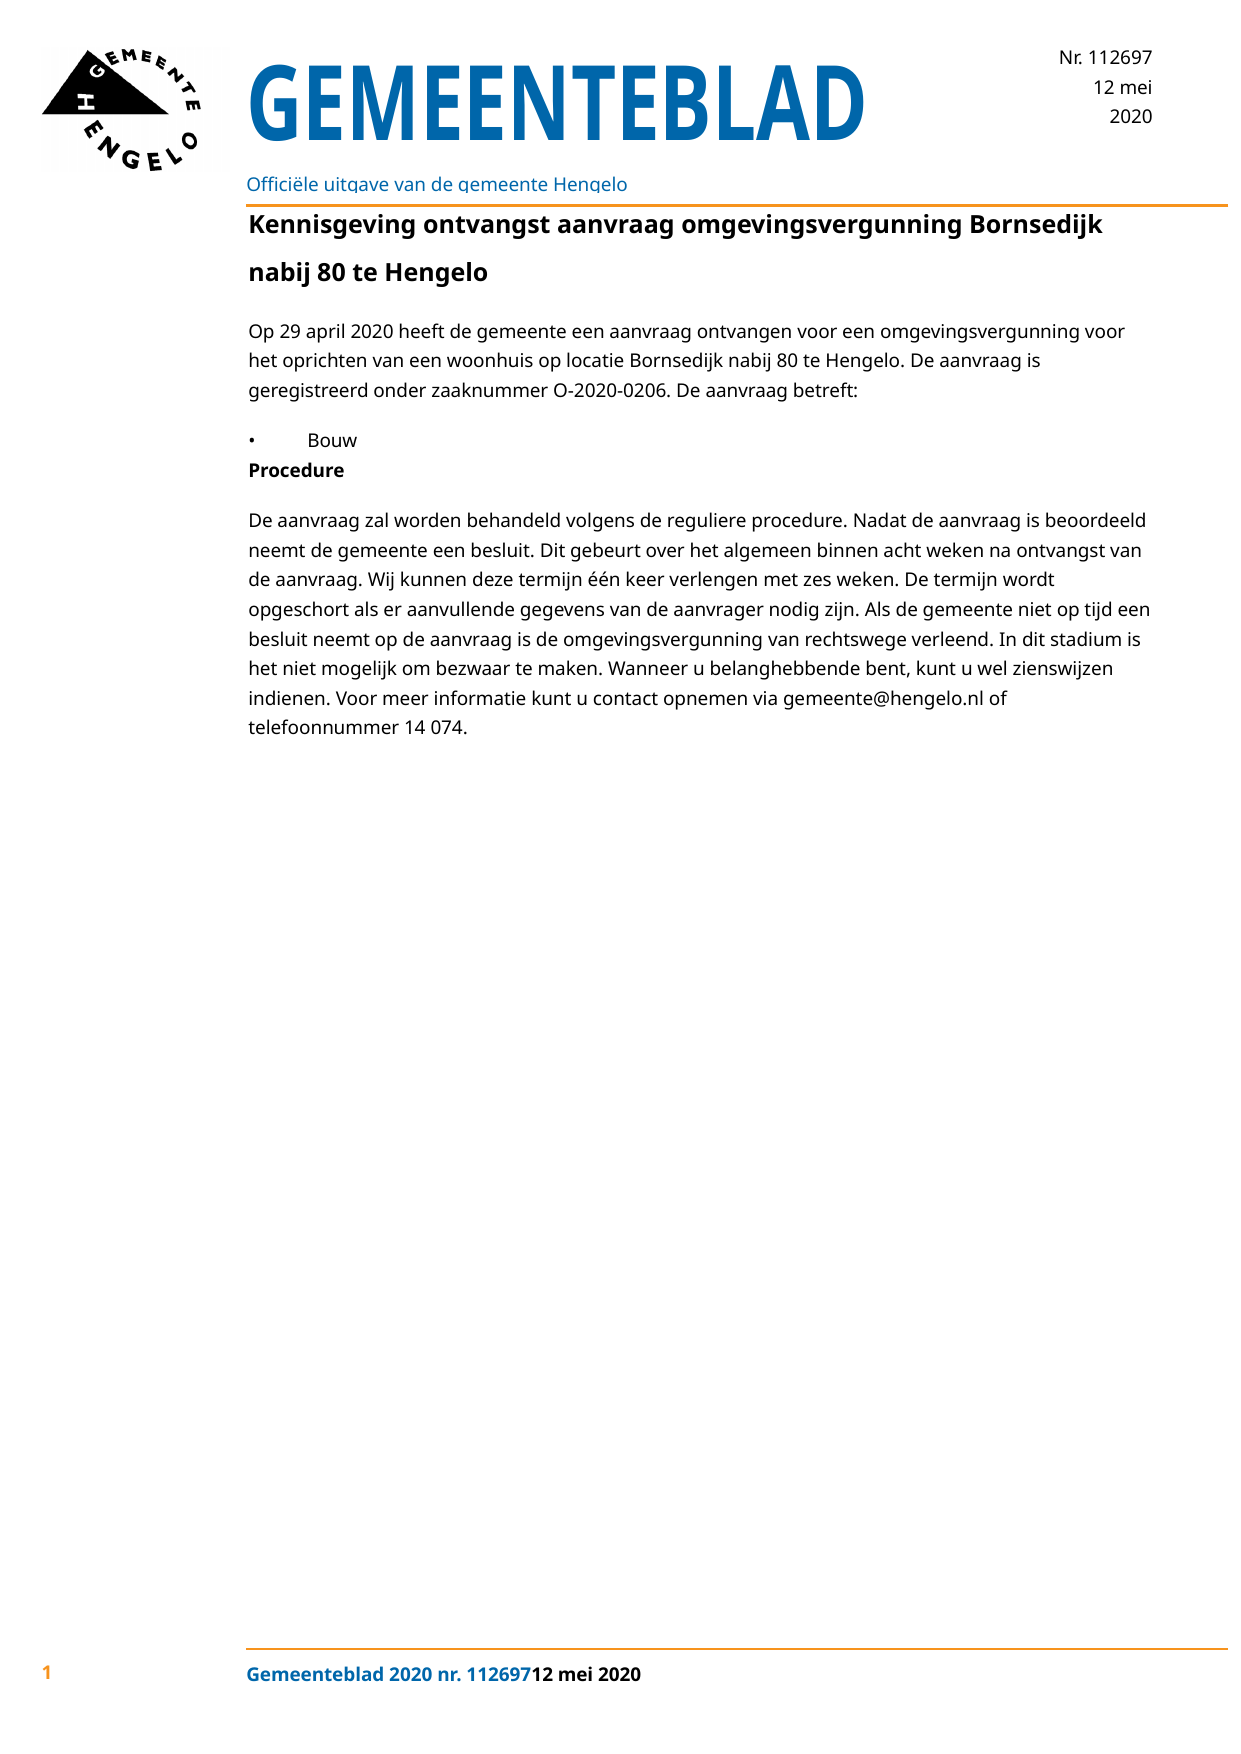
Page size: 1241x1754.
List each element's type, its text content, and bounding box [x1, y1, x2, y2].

text Op 29 april 2020 heeft de gemeente een aanvraag ontvangen voor een omgevingsvergunning voor het oprichten van een woonhuis op locatie Bornsedijk nabij 80 te Hengelo. De aanvraag is geregistreerd onder zaaknummer O-2020-0206. De aanvraag betreft: [248, 318, 1152, 403]
picture [41, 47, 231, 172]
text Kennisgeving ontvangst aanvraag omgevingsvergunning Bornsedijk nabij 80 te Hengelo [248, 207, 1152, 288]
text Procedure [248, 457, 1152, 483]
text De aanvraag zal worden behandeld volgens de reguliere procedure. Nadat de aanvraag is beoordeeld neemt de gemeente een besluit. Dit gebeurt over het algemeen binnen acht weken na ontvangst van de aanvraag. Wij kunnen deze termijn één keer verlengen met zes weken. De termijn wordt opgeschort als er aanvullende gegevens van de aanvrager nodig zijn. Als de gemeente niet op tijd een besluit neemt op de aanvraag is de omgevingsvergunning van rechtswege verleend. In dit stadium is het niet mogelijk om bezwaar te maken. Wanneer u belanghebbende bent, kunt u wel zienswijzen indienen. Voor meer informatie kunt u contact opnemen via gemeente@hengelo.nl of telefoonnummer 14 074. [248, 507, 1152, 740]
list Bouw [248, 427, 1152, 453]
